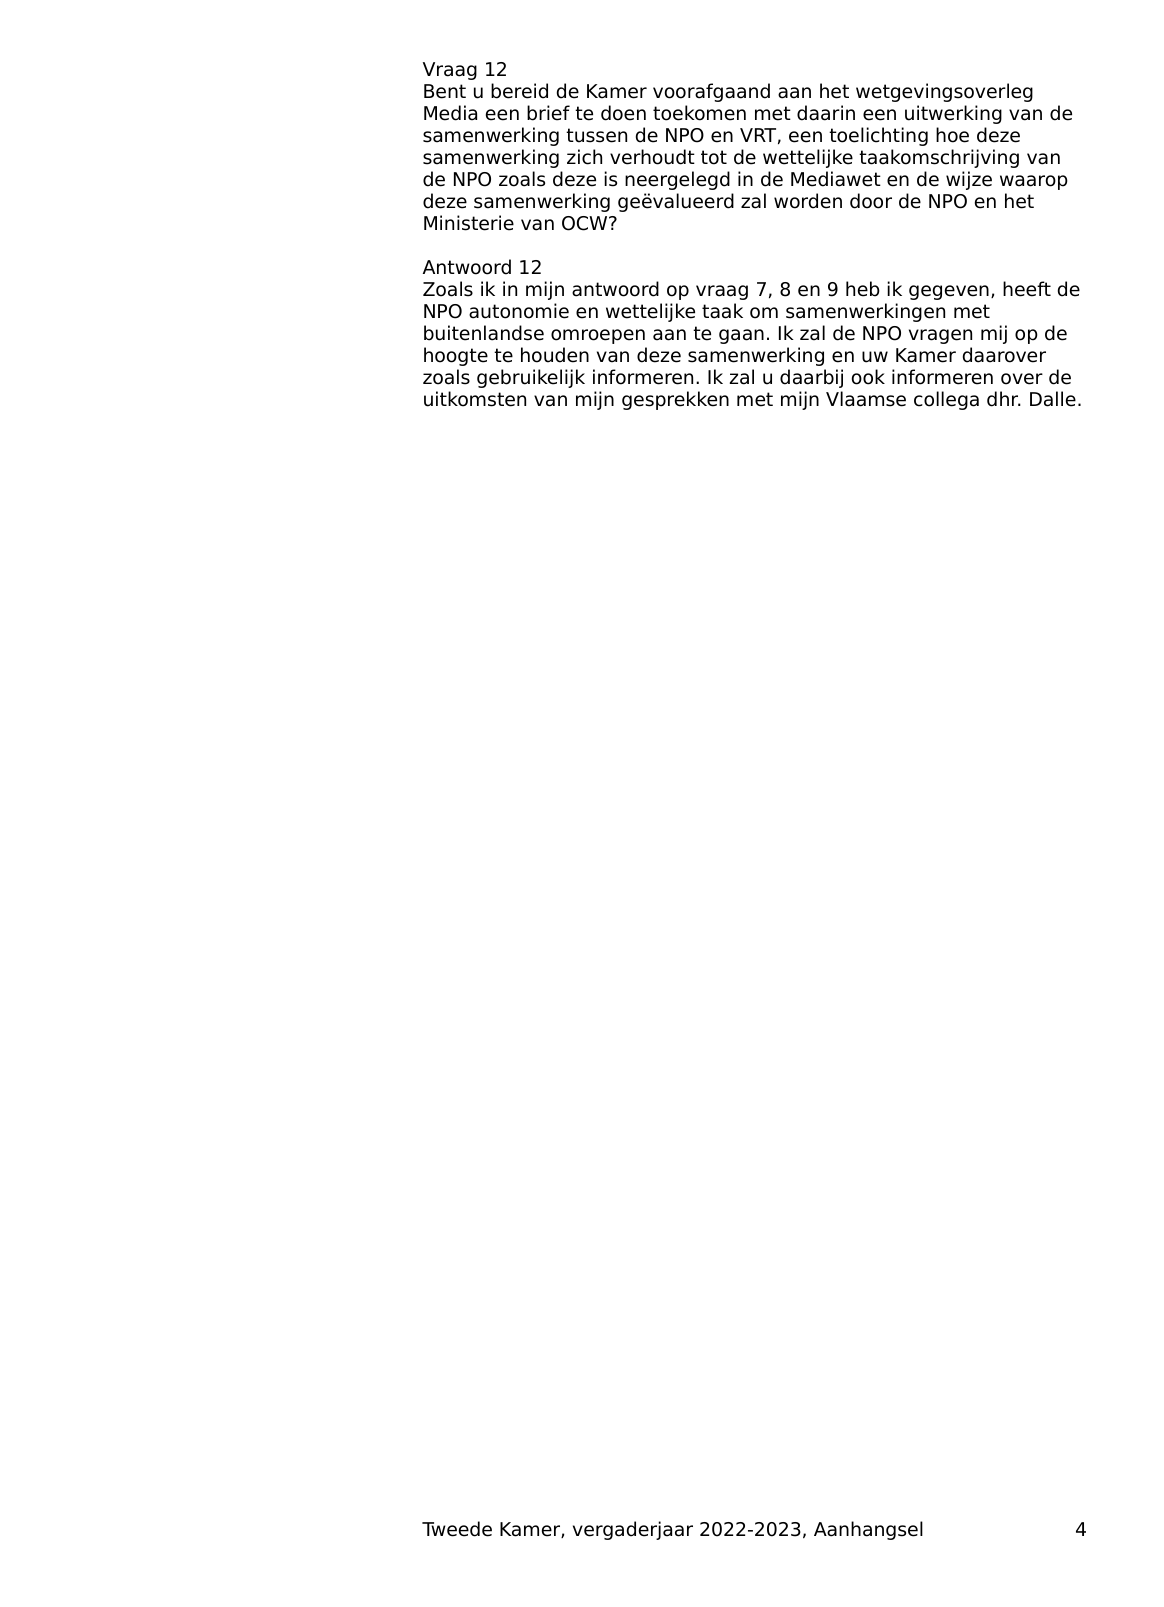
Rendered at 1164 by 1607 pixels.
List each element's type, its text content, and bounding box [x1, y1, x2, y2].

text Vraag 12 [422, 59, 1087, 81]
text Bent u bereid de Kamer voorafgaand aan het wetgevingsoverleg Media een brief te doen toekomen met daarin een uitwerking van de samenwerking tussen de NPO en VRT, een toelichting hoe deze samenwerking zich verhoudt tot de wettelijke taakomschrijving van de NPO zoals deze is neergelegd in de Mediawet en de wijze waarop deze samenwerking geëvalueerd zal worden door de NPO en het Ministerie van OCW? [422, 81, 1087, 235]
text Antwoord 12 [422, 257, 1087, 279]
text Zoals ik in mijn antwoord op vraag 7, 8 en 9 heb ik gegeven, heeft de NPO autonomie en wettelijke taak om samenwerkingen met buitenlandse omroepen aan te gaan. Ik zal de NPO vragen mij op de hoogte te houden van deze samenwerking en uw Kamer daarover zoals gebruikelijk informeren. Ik zal u daarbij ook informeren over de uitkomsten van mijn gesprekken met mijn Vlaamse collega dhr. Dalle. [422, 279, 1087, 411]
